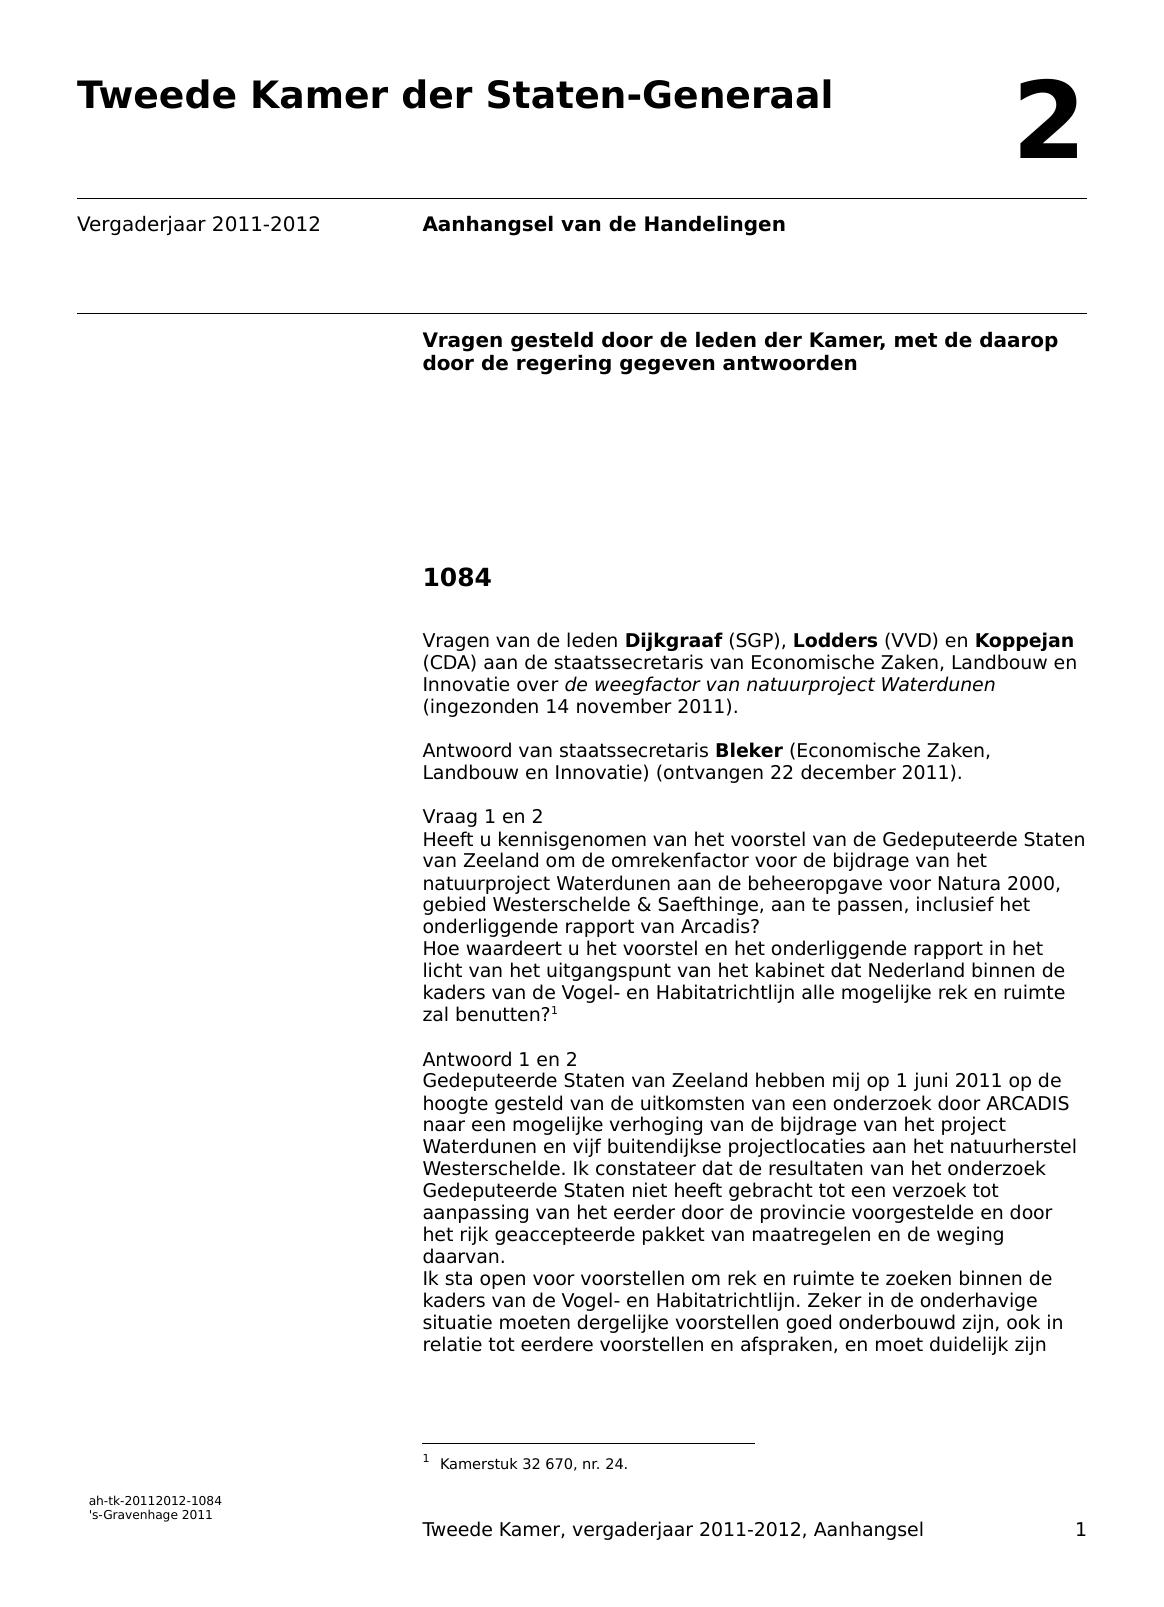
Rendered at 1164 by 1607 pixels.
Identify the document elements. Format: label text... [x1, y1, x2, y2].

text Vragen van de leden Dijkgraaf (SGP), Lodders (VVD) en Koppejan (CDA) aan de staatssecretaris van Economische Zaken, Landbouw en Innovatie over de weegfactor van natuurproject Waterdunen (ingezonden 14 november 2011). [422, 630, 1087, 718]
text Vraag 1 en 2 [422, 806, 1087, 828]
table_header 2 [886, 59, 1087, 198]
table_header Tweede Kamer der Staten-Generaal [77, 59, 886, 198]
text ah-tk-20112012-1084 [88, 1494, 323, 1508]
table_cell [77, 314, 422, 375]
text Gedeputeerde Staten van Zeeland hebben mij op 1 juni 2011 op de hoogte gesteld van de uitkomsten van een onderzoek door ARCADIS naar een mogelijke verhoging van de bijdrage van het project Waterdunen en vijf buitendijkse projectlocaties aan het natuurherstel Westerschelde. Ik constateer dat de resultaten van het onderzoek Gedeputeerde Staten niet heeft gebracht tot een verzoek tot aanpassing van het eerder door de provincie voorgestelde en door het rijk geaccepteerde pakket van maatregelen en de weging daarvan. [422, 1070, 1087, 1268]
table_cell Aanhangsel van de Handelingen [422, 199, 1087, 313]
text Heeft u kennisgenomen van het voorstel van de Gedeputeerde Staten van Zeeland om de omrekenfactor voor de bijdrage van het natuurproject Waterdunen aan de beheeropgave voor Natura 2000, gebied Westerschelde & Saefthinge, aan te passen, inclusief het onderliggende rapport van Arcadis? [422, 828, 1087, 938]
table_cell Vragen gesteld door de leden der Kamer, met de daarop door de regering gegeven antwoorden [422, 314, 1087, 375]
table_cell Vergaderjaar 2011-2012 [77, 199, 422, 313]
text Ik sta open voor voorstellen om rek en ruimte te zoeken binnen de kaders van de Vogel- en Habitatrichtlijn. Zeker in de onderhavige situatie moeten dergelijke voorstellen goed onderbouwd zijn, ook in relatie tot eerdere voorstellen en afspraken, en moet duidelijk zijn [422, 1268, 1087, 1356]
text 1084 [422, 563, 1087, 592]
text 's-Gravenhage 2011 [88, 1508, 323, 1522]
text Kamerstuk 32 670, nr. 24. [422, 1452, 1087, 1474]
text Hoe waardeert u het voorstel en het onderliggende rapport in het licht van het uitgangspunt van het kabinet dat Nederland binnen de kaders van de Vogel- en Habitatrichtlijn alle mogelijke rek en ruimte zal benutten? [422, 938, 1087, 1026]
text Antwoord 1 en 2 [422, 1048, 1087, 1070]
text Antwoord van staatssecretaris Bleker (Economische Zaken, Landbouw en Innovatie) (ontvangen 22 december 2011). [422, 740, 1087, 784]
